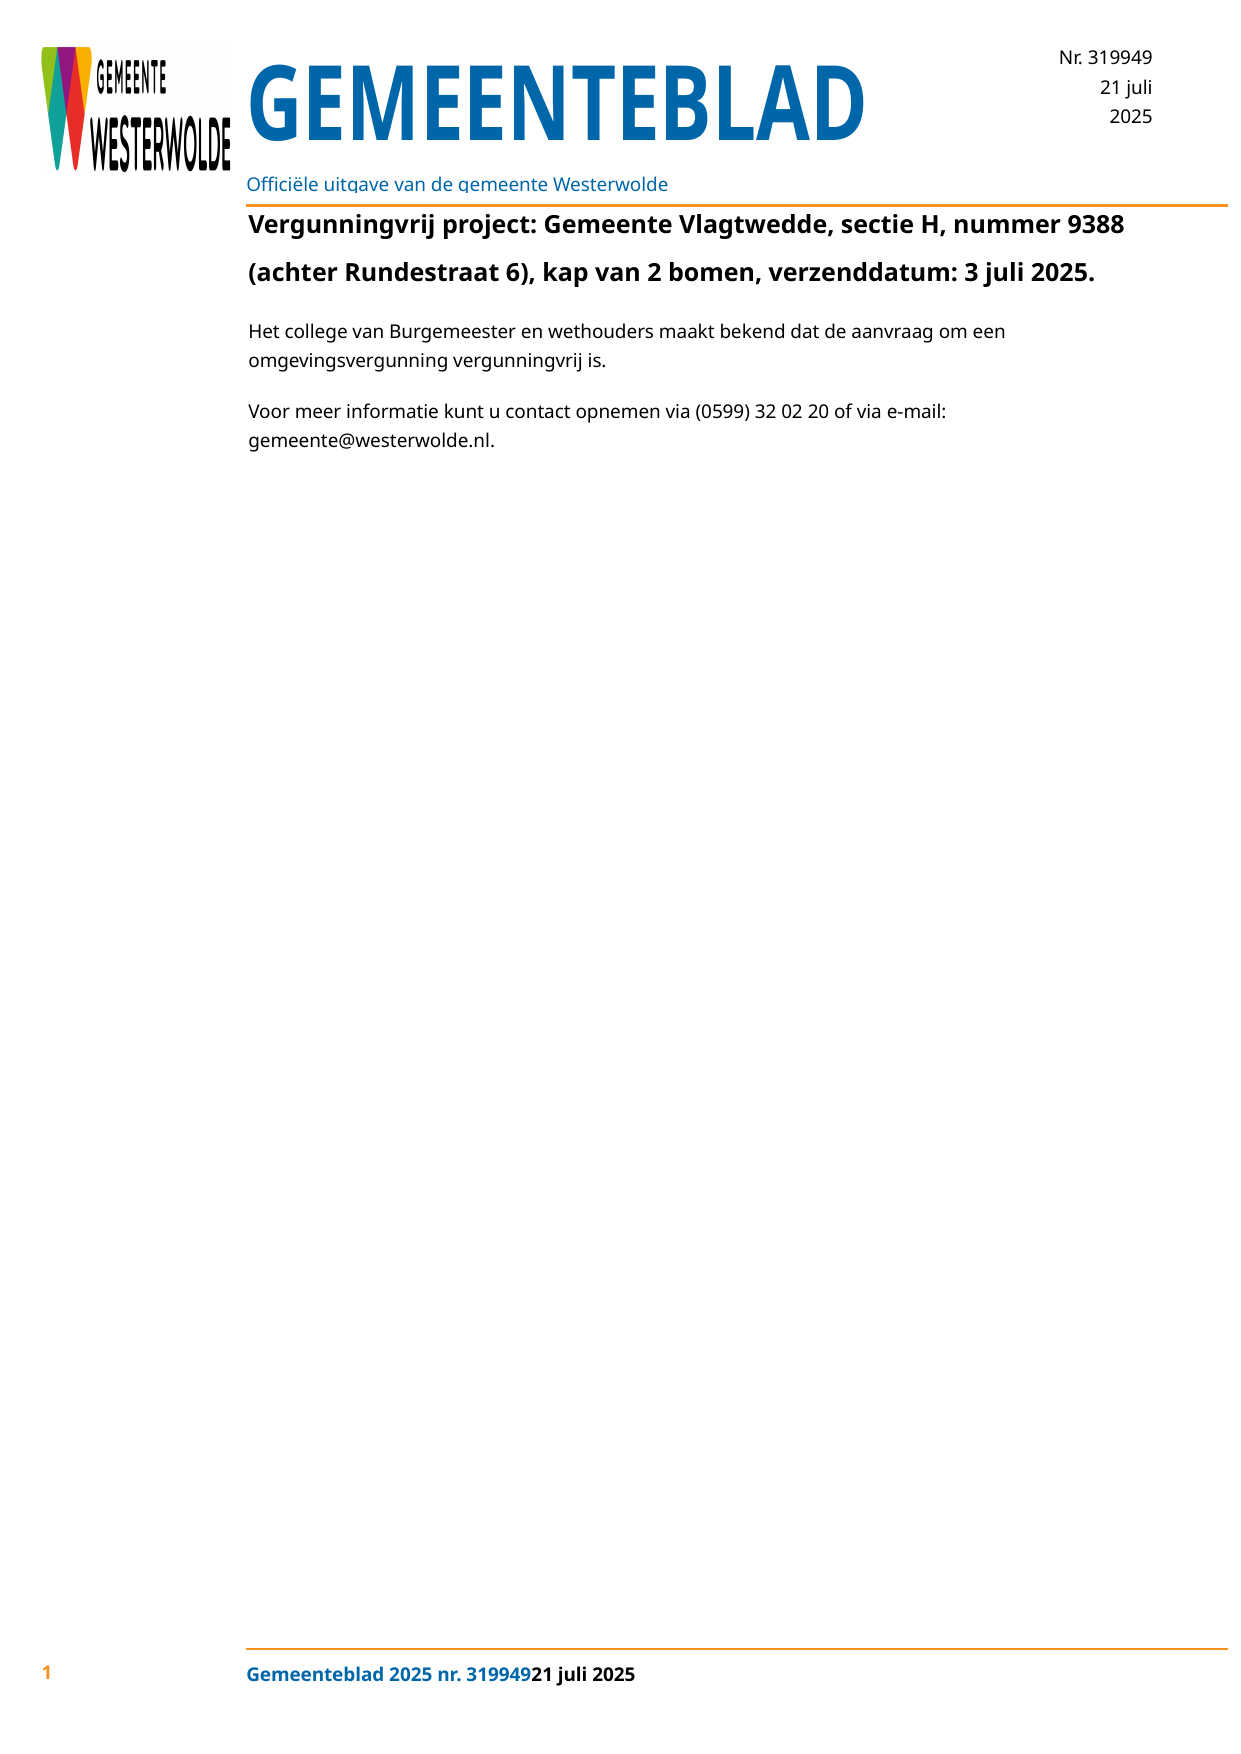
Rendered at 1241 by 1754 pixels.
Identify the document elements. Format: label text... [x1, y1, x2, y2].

text Voor meer informatie kunt u contact opnemen via (0599) 32 02 20 of via e-mail: gemeente@westerwolde.nl. [248, 398, 1152, 453]
picture [41, 47, 231, 172]
text Het college van Burgemeester en wethouders maakt bekend dat de aanvraag om een omgevingsvergunning vergunningvrij is. [248, 318, 1152, 373]
text Vergunningvrij project: Gemeente Vlagtwedde, sectie H, nummer 9388 (achter Rundestraat 6), kap van 2 bomen, verzenddatum: 3 juli 2025. [248, 207, 1152, 288]
